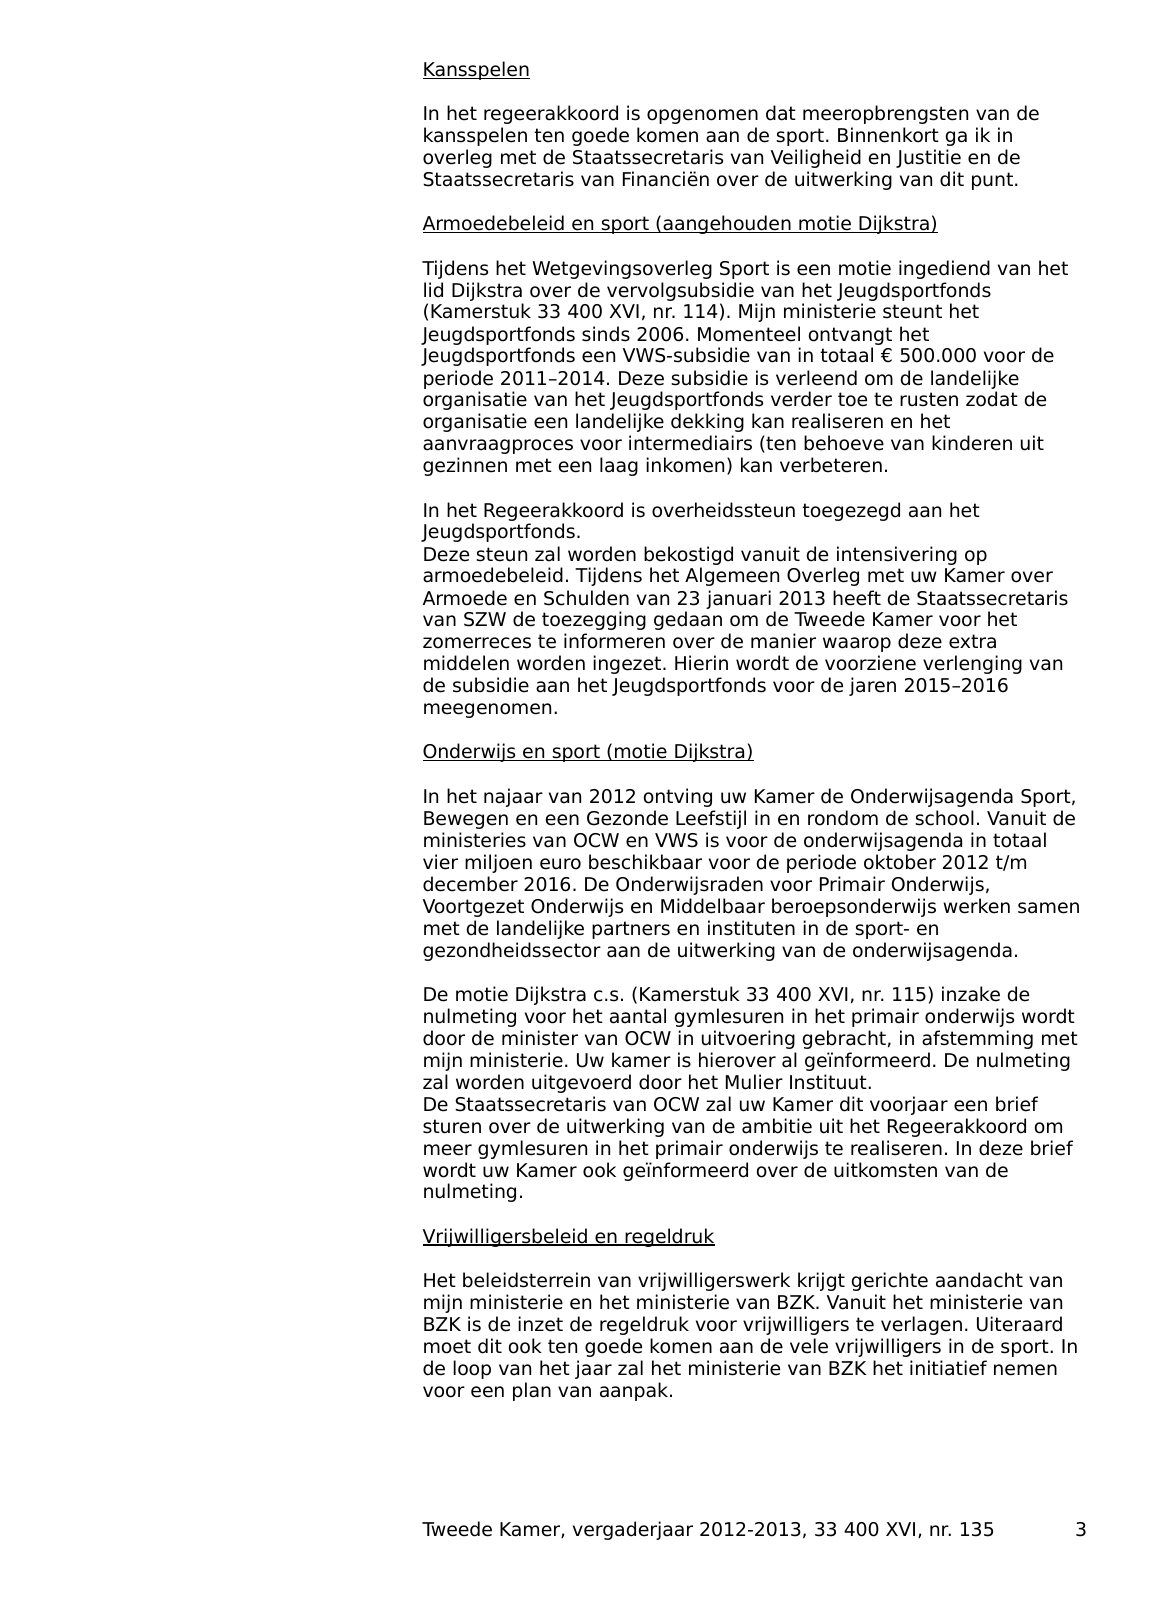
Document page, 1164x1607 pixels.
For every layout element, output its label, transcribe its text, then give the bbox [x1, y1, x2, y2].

subtitle Vrijwilligersbeleid en regeldruk [422, 1226, 1087, 1248]
subtitle Kansspelen [422, 59, 1087, 81]
text Deze steun zal worden bekostigd vanuit de intensivering op armoedebeleid. Tijdens het Algemeen Overleg met uw Kamer over Armoede en Schulden van 23 januari 2013 heeft de Staatssecretaris van SZW de toezegging gedaan om de Tweede Kamer voor het zomerreces te informeren over de manier waarop deze extra middelen worden ingezet. Hierin wordt de voorziene verlenging van de subsidie aan het Jeugdsportfonds voor de jaren 2015–2016 meegenomen. [422, 543, 1087, 719]
text In het regeerakkoord is opgenomen dat meeropbrengsten van de kansspelen ten goede komen aan de sport. Binnenkort ga ik in overleg met de Staatssecretaris van Veiligheid en Justitie en de Staatssecretaris van Financiën over de uitwerking van dit punt. [422, 103, 1087, 191]
text De motie Dijkstra c.s. (Kamerstuk 33 400 XVI, nr. 115) inzake de nulmeting voor het aantal gymlesuren in het primair onderwijs wordt door de minister van OCW in uitvoering gebracht, in afstemming met mijn ministerie. Uw kamer is hierover al geïnformeerd. De nulmeting zal worden uitgevoerd door het Mulier Instituut. [422, 984, 1087, 1093]
text In het Regeerakkoord is overheidssteun toegezegd aan het Jeugdsportfonds. [422, 499, 1087, 543]
subtitle Armoedebeleid en sport (aangehouden motie Dijkstra) [422, 213, 1087, 235]
text In het najaar van 2012 ontving uw Kamer de Onderwijsagenda Sport, Bewegen en een Gezonde Leefstijl in en rondom de school. Vanuit de ministeries van OCW en VWS is voor de onderwijsagenda in totaal vier miljoen euro beschikbaar voor de periode oktober 2012 t/m december 2016. De Onderwijsraden voor Primair Onderwijs, Voortgezet Onderwijs en Middelbaar beroepsonderwijs werken samen met de landelijke partners en instituten in de sport- en gezondheidssector aan de uitwerking van de onderwijsagenda. [422, 786, 1087, 961]
subtitle Onderwijs en sport (motie Dijkstra) [422, 741, 1087, 763]
text Het beleidsterrein van vrijwilligerswerk krijgt gerichte aandacht van mijn ministerie en het ministerie van BZK. Vanuit het ministerie van BZK is de inzet de regeldruk voor vrijwilligers te verlagen. Uiteraard moet dit ook ten goede komen aan de vele vrijwilligers in de sport. In de loop van het jaar zal het ministerie van BZK het initiatief nemen voor een plan van aanpak. [422, 1270, 1087, 1402]
text Tijdens het Wetgevingsoverleg Sport is een motie ingediend van het lid Dijkstra over de vervolgsubsidie van het Jeugdsportfonds (Kamerstuk 33 400 XVI, nr. 114). Mijn ministerie steunt het Jeugdsportfonds sinds 2006. Momenteel ontvangt het Jeugdsportfonds een VWS-subsidie van in totaal € 500.000 voor de periode 2011–2014. Deze subsidie is verleend om de landelijke organisatie van het Jeugdsportfonds verder toe te rusten zodat de organisatie een landelijke dekking kan realiseren en het aanvraagproces voor intermediairs (ten behoeve van kinderen uit gezinnen met een laag inkomen) kan verbeteren. [422, 257, 1087, 477]
text De Staatssecretaris van OCW zal uw Kamer dit voorjaar een brief sturen over de uitwerking van de ambitie uit het Regeerakkoord om meer gymlesuren in het primair onderwijs te realiseren. In deze brief wordt uw Kamer ook geïnformeerd over de uitkomsten van de nulmeting. [422, 1093, 1087, 1203]
